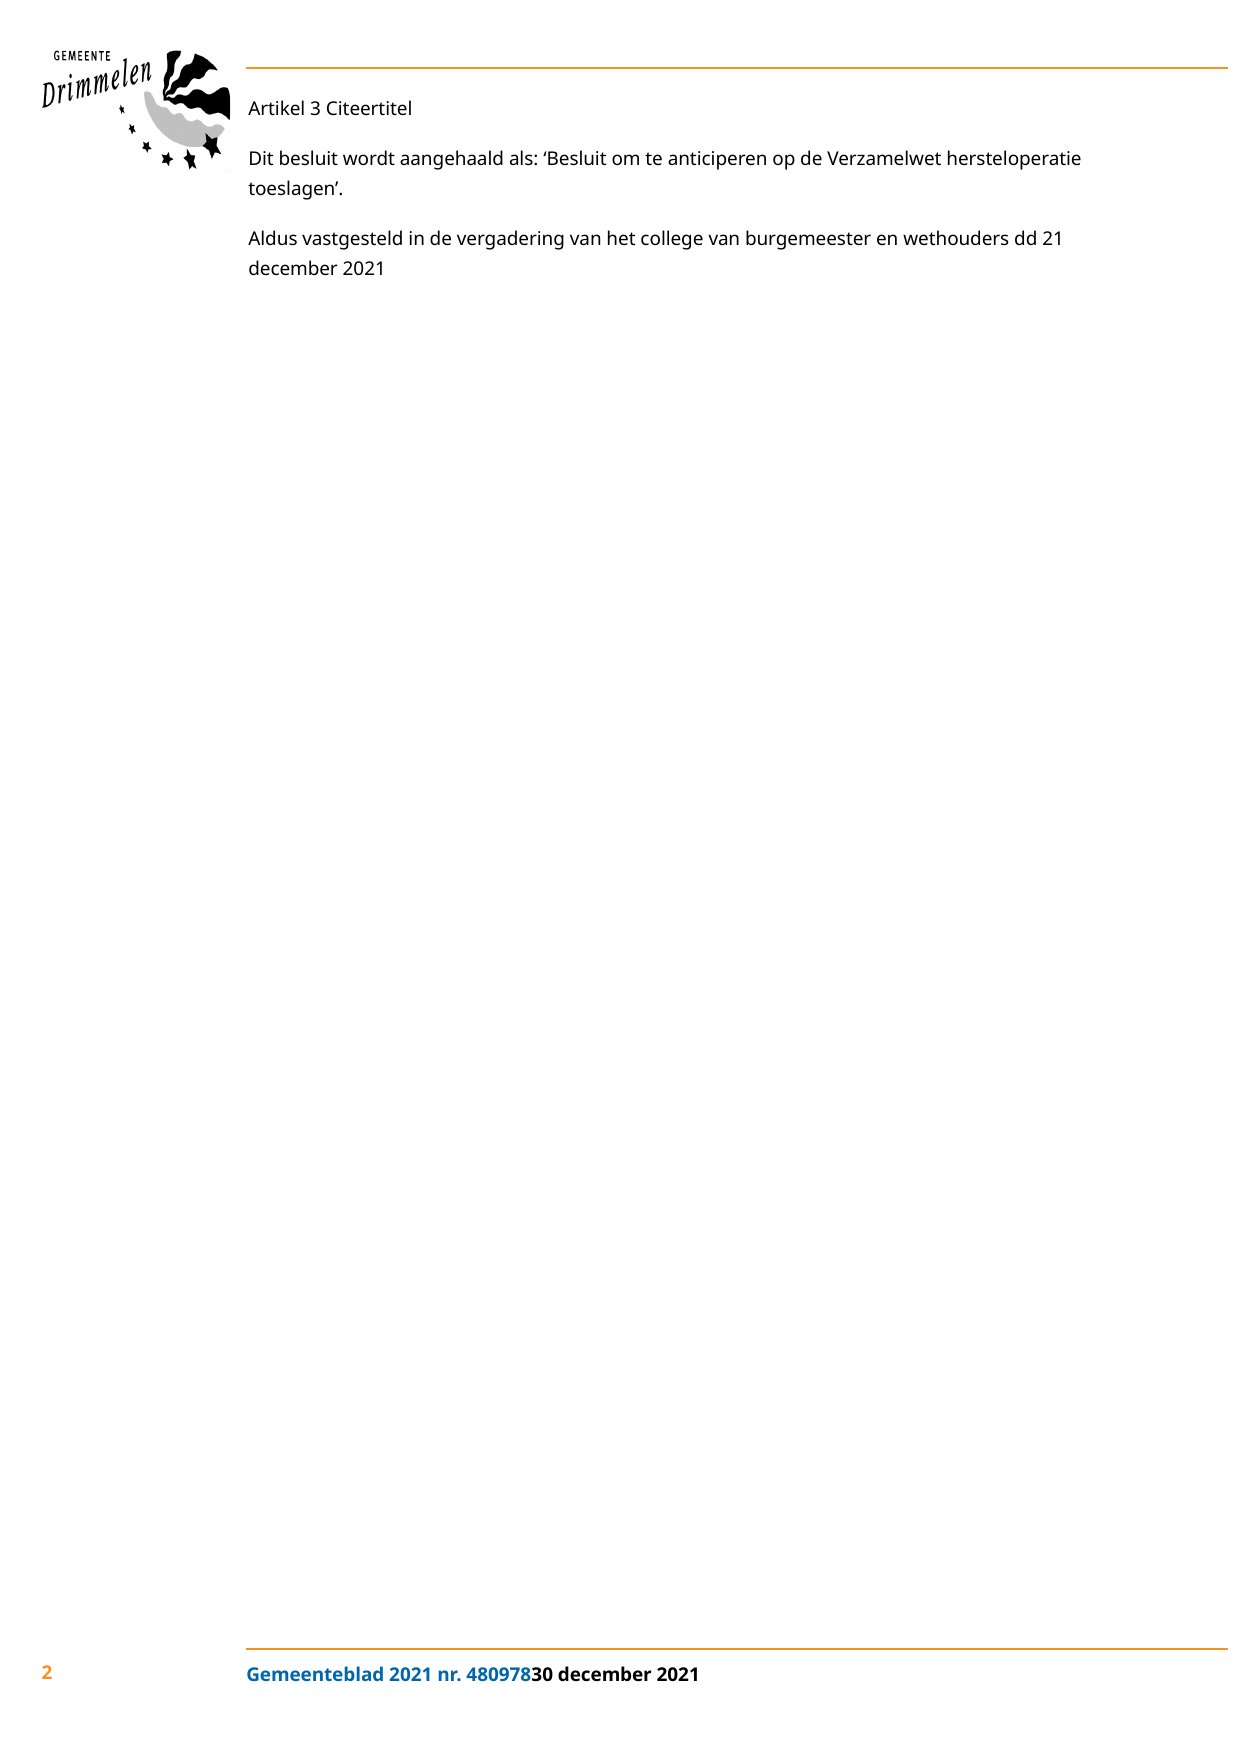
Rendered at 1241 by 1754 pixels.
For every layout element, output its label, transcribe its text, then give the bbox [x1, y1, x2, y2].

text Aldus vastgesteld in de vergadering van het college van burgemeester en wethouders dd 21 december 2021 [248, 225, 1152, 281]
text Artikel 3 Citeertitel [248, 95, 1152, 121]
picture [41, 47, 231, 172]
text Dit besluit wordt aangehaald als: ‘Besluit om te anticiperen op de Verzamelwet hersteloperatie toeslagen’. [248, 145, 1152, 201]
